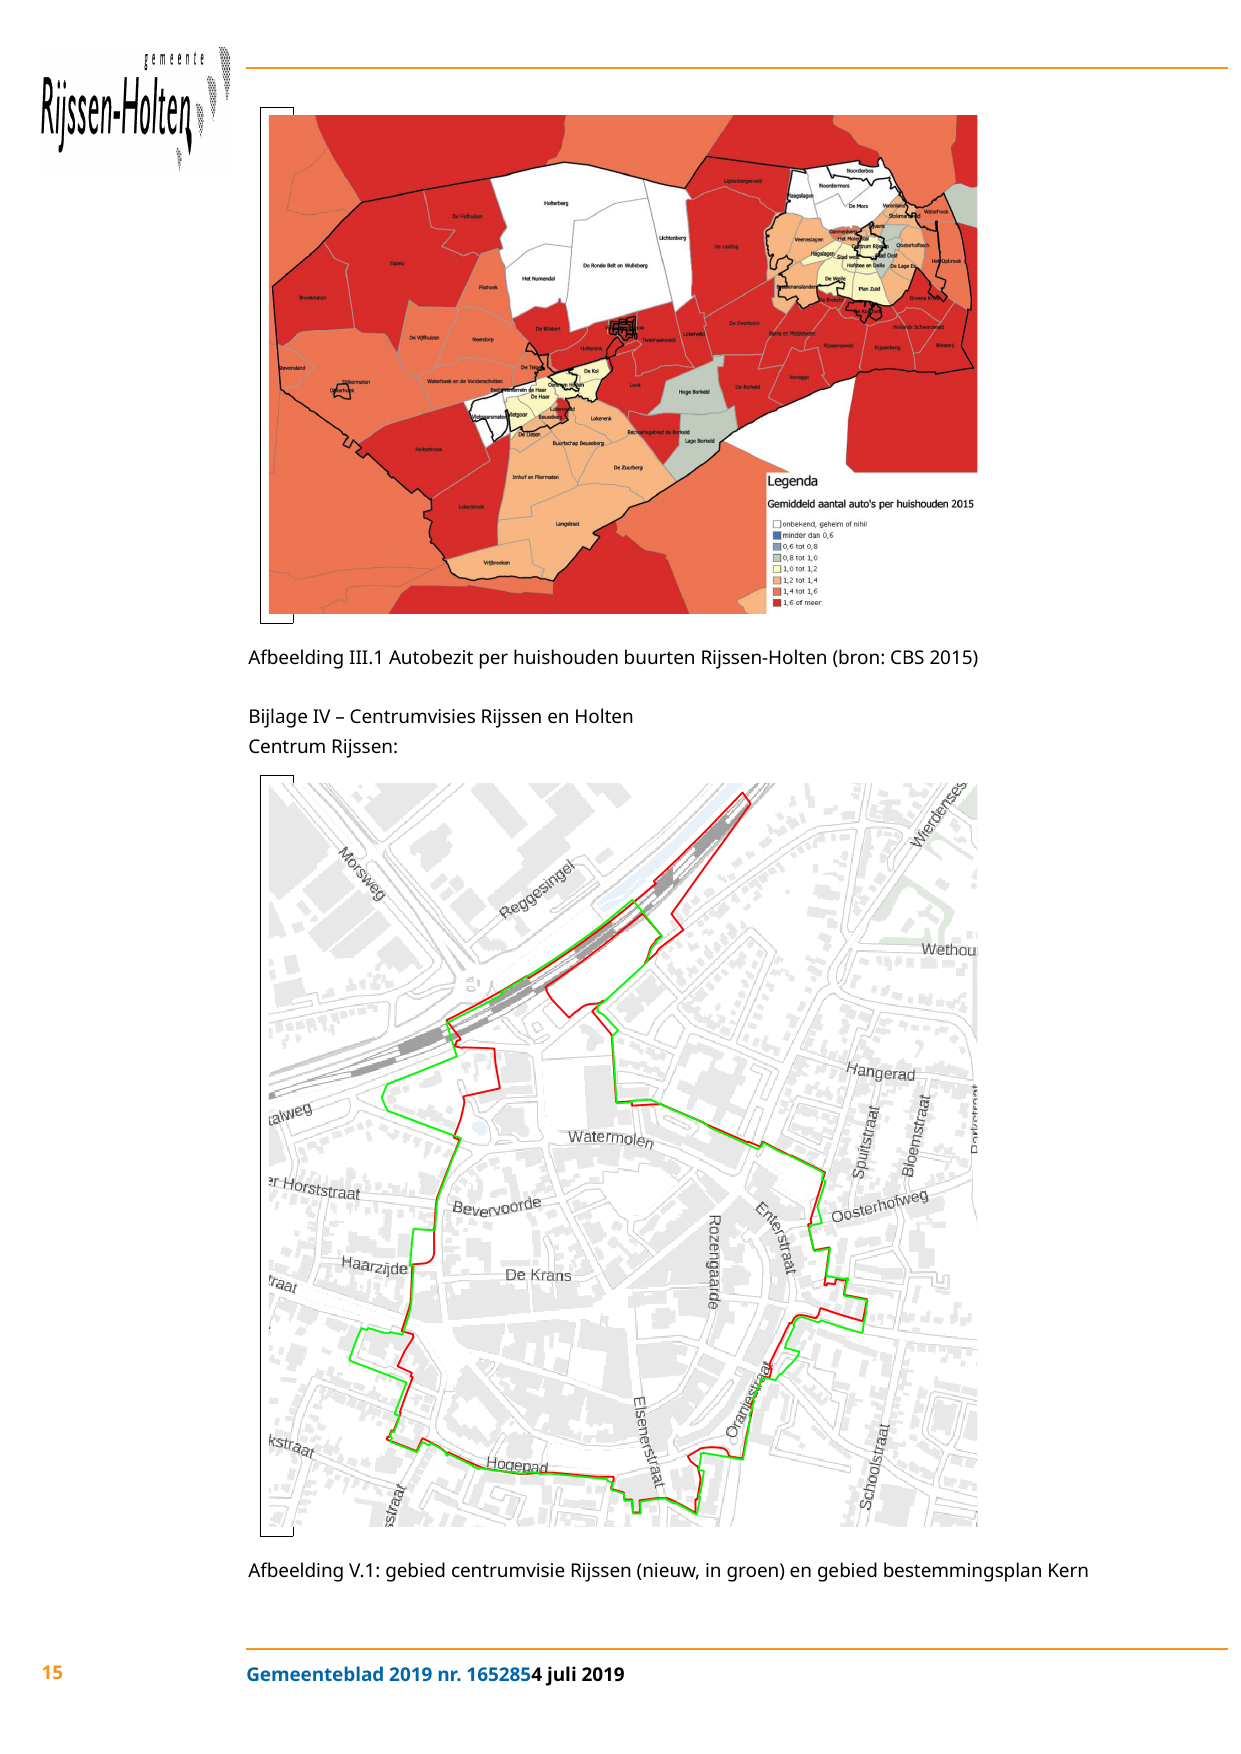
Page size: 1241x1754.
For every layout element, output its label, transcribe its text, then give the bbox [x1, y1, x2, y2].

text Centrum Rijssen: [248, 733, 1152, 759]
picture [41, 47, 231, 172]
text Afbeelding V.1: gebied centrumvisie Rijssen (nieuw, in groen) en gebied bestemmingsplan Kern [248, 1557, 1152, 1583]
picture [268, 783, 978, 1527]
text Afbeelding III.1 Autobezit per huishouden buurten Rijssen-Holten (bron: CBS 2015) [248, 644, 1152, 670]
picture [268, 115, 978, 614]
text Bijlage IV – Centrumvisies Rijssen en Holten [248, 703, 1152, 729]
